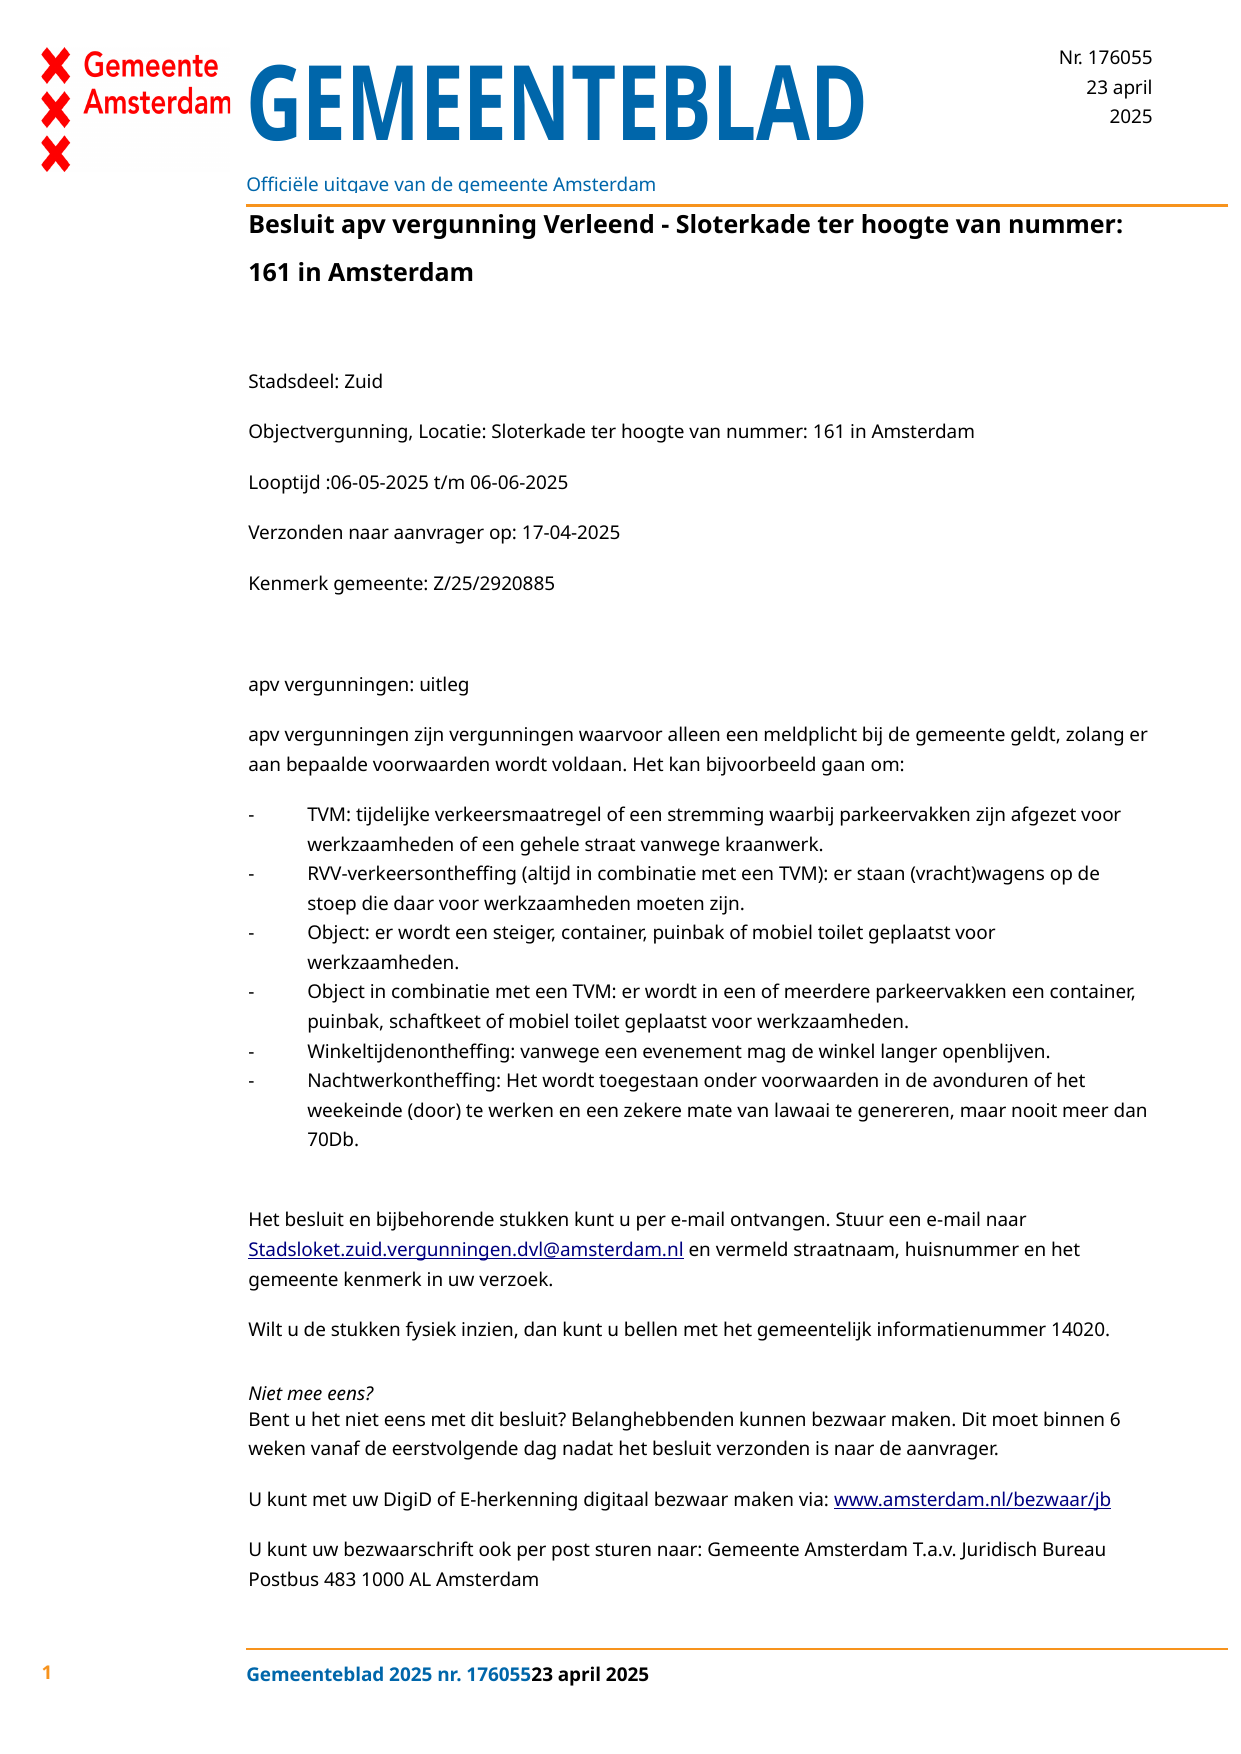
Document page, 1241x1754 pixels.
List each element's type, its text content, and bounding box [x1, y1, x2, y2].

text Niet mee eens? [248, 1380, 1152, 1406]
text Wilt u de stukken fysiek inzien, dan kunt u bellen met het gemeentelijk informatienummer 14020. [248, 1316, 1152, 1342]
picture [41, 47, 231, 172]
list Winkeltijdenontheffing: vanwege een evenement mag de winkel langer openblijven. [248, 1038, 1152, 1064]
text apv vergunningen zijn vergunningen waarvoor alleen een meldplicht bij de gemeente geldt, zolang er aan bepaalde voorwaarden wordt voldaan. Het kan bijvoorbeeld gaan om: [248, 721, 1152, 777]
text Bent u het niet eens met dit besluit? Belanghebbenden kunnen bezwaar maken. Dit moet binnen 6 weken vanaf de eerstvolgende dag nadat het besluit verzonden is naar de aanvrager. [248, 1406, 1152, 1461]
text Kenmerk gemeente: Z/25/2920885 [248, 570, 1152, 596]
text Verzonden naar aanvrager op: 17-04-2025 [248, 519, 1152, 545]
list Nachtwerkontheffing: Het wordt toegestaan onder voorwaarden in de avonduren of het weekeinde (door) te werken en een zekere mate van lawaai te genereren, maar nooit meer dan 70Db. [248, 1067, 1152, 1152]
text Looptijd :06-05-2025 t/m 06-06-2025 [248, 469, 1152, 495]
text U kunt uw bezwaarschrift ook per post sturen naar: Gemeente Amsterdam T.a.v. Juridisch Bureau Postbus 483 1000 AL Amsterdam [248, 1536, 1152, 1592]
text Objectvergunning, Locatie: Sloterkade ter hoogte van nummer: 161 in Amsterdam [248, 419, 1152, 444]
list TVM: tijdelijke verkeersmaatregel of een stremming waarbij parkeervakken zijn afgezet voor werkzaamheden of een gehele straat vanwege kraanwerk. [248, 801, 1152, 857]
list Object in combinatie met een TVM: er wordt in een of meerdere parkeervakken een container, puinbak, schaftkeet of mobiel toilet geplaatst voor werkzaamheden. [248, 979, 1152, 1034]
text Het besluit en bijbehorende stukken kunt u per e-mail ontvangen. Stuur een e-mail naar Stadsloket.zuid.vergunningen.dvl@amsterdam.nl en vermeld straatnaam, huisnummer en het gemeente kenmerk in uw verzoek. [248, 1207, 1152, 1292]
list RVV-verkeersontheffing (altijd in combinatie met een TVM): er staan (vracht)wagens op de stoep die daar voor werkzaamheden moeten zijn. [248, 860, 1152, 916]
text U kunt met uw DigiD of E-herkenning digitaal bezwaar maken via: www.amsterdam.nl/bezwaar/jb [248, 1486, 1152, 1512]
list Object: er wordt een steiger, container, puinbak of mobiel toilet geplaatst voor werkzaamheden. [248, 919, 1152, 975]
text Stadsdeel: Zuid [248, 368, 1152, 394]
text Besluit apv vergunning Verleend - Sloterkade ter hoogte van nummer: 161 in Amsterdam [248, 207, 1152, 288]
text apv vergunningen: uitleg [248, 671, 1152, 697]
